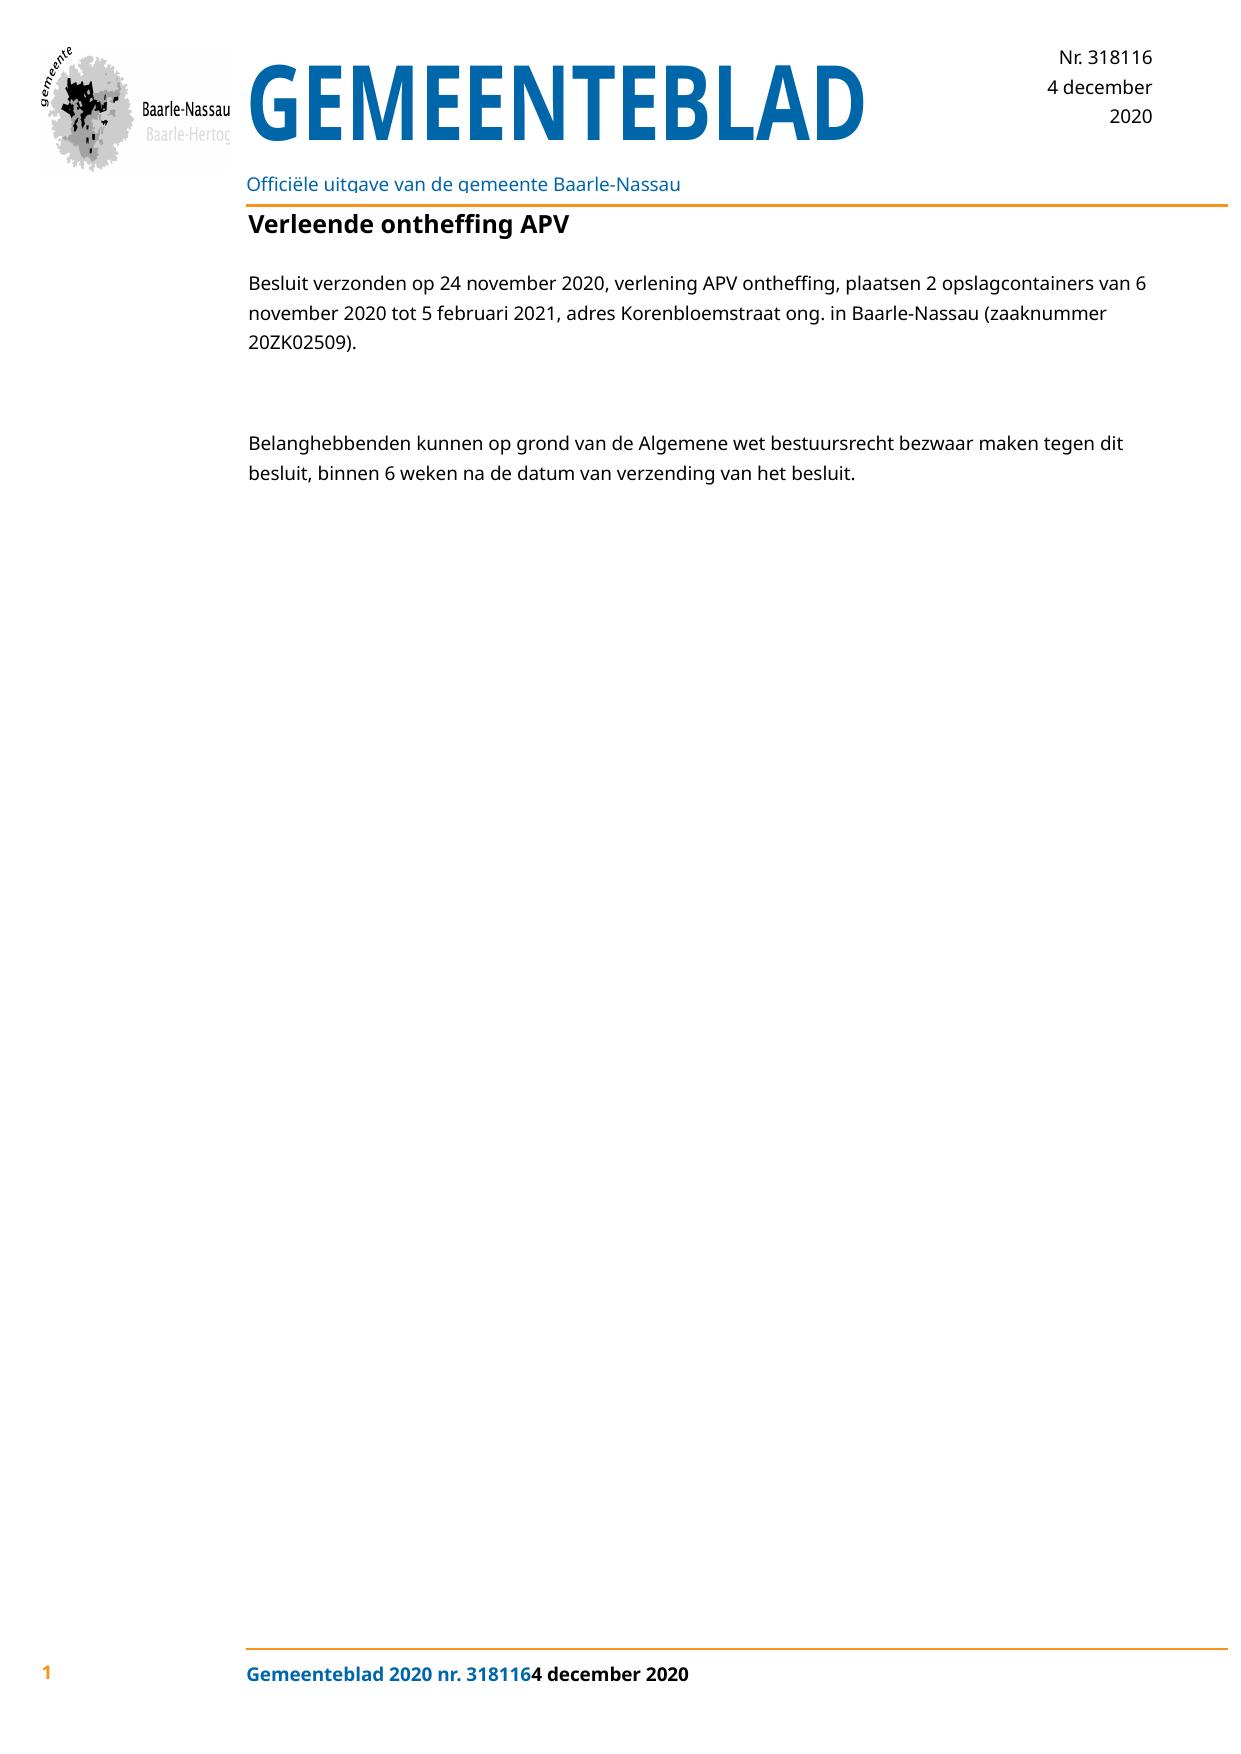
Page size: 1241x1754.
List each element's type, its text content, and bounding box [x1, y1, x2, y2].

picture [41, 47, 231, 172]
text Verleende ontheffing APV [248, 207, 1152, 241]
text Belanghebbenden kunnen op grond van de Algemene wet bestuursrecht bezwaar maken tegen dit besluit, binnen 6 weken na de datum van verzending van het besluit. [248, 430, 1152, 486]
text Besluit verzonden op 24 november 2020, verlening APV ontheffing, plaatsen 2 opslagcontainers van 6 november 2020 tot 5 februari 2021, adres Korenbloemstraat ong. in Baarle-Nassau (zaaknummer 20ZK02509). [248, 270, 1152, 355]
